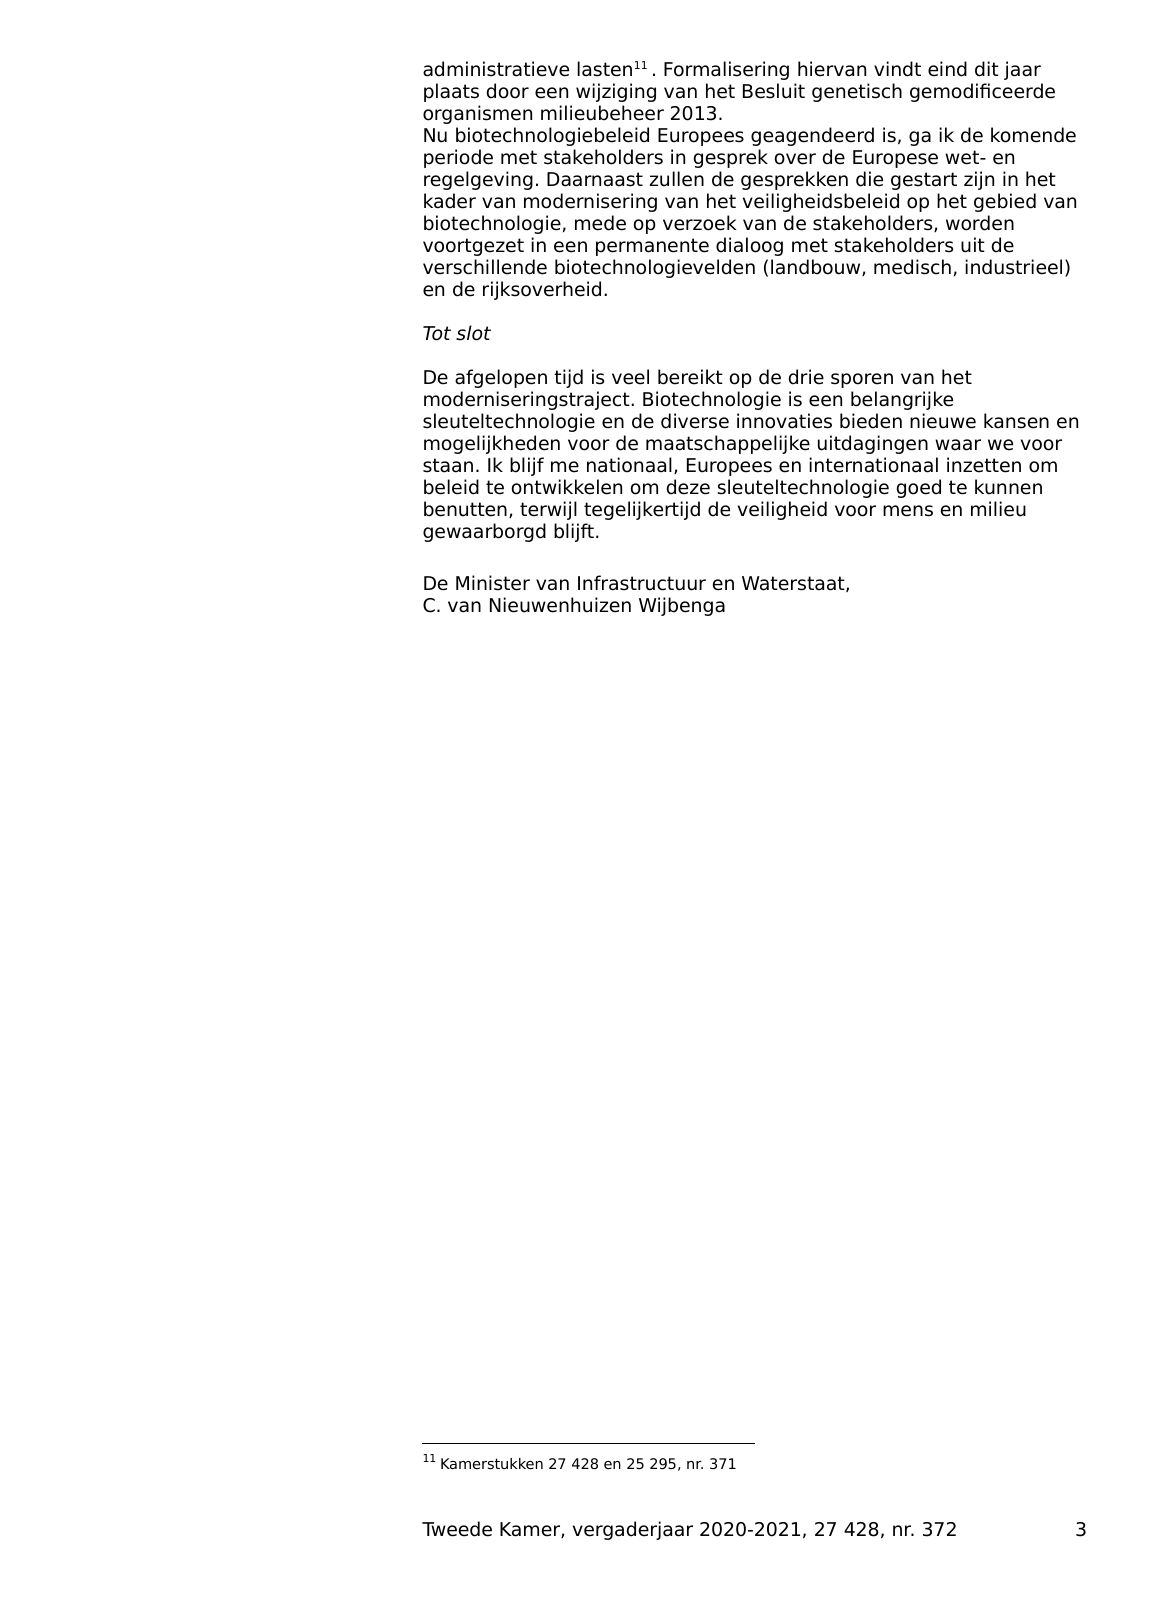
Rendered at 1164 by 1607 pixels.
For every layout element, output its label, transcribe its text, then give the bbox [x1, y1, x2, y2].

text Kamerstukken 27 428 en 25 295, nr. 371 [422, 1452, 1087, 1474]
text administratieve lasten. Formalisering hiervan vindt eind dit jaar plaats door een wijziging van het Besluit genetisch gemodificeerde organismen milieubeheer 2013. [422, 59, 1087, 125]
text De afgelopen tijd is veel bereikt op de drie sporen van het moderniseringstraject. Biotechnologie is een belangrijke sleuteltechnologie en de diverse innovaties bieden nieuwe kansen en mogelijkheden voor de maatschappelijke uitdagingen waar we voor staan. Ik blijf me nationaal, Europees en internationaal inzetten om beleid te ontwikkelen om deze sleuteltechnologie goed te kunnen benutten, terwijl tegelijkertijd de veiligheid voor mens en milieu gewaarborgd blijft. [422, 367, 1087, 543]
text Nu biotechnologiebeleid Europees geagendeerd is, ga ik de komende periode met stakeholders in gesprek over de Europese wet- en regelgeving. Daarnaast zullen de gesprekken die gestart zijn in het kader van modernisering van het veiligheidsbeleid op het gebied van biotechnologie, mede op verzoek van de stakeholders, worden voortgezet in een permanente dialoog met stakeholders uit de verschillende biotechnologievelden (landbouw, medisch, industrieel) en de rijksoverheid. [422, 125, 1087, 301]
subtitle Tot slot [422, 323, 1087, 345]
text De Minister van Infrastructuur en Waterstaat, C. van Nieuwenhuizen Wijbenga [422, 573, 1087, 617]
